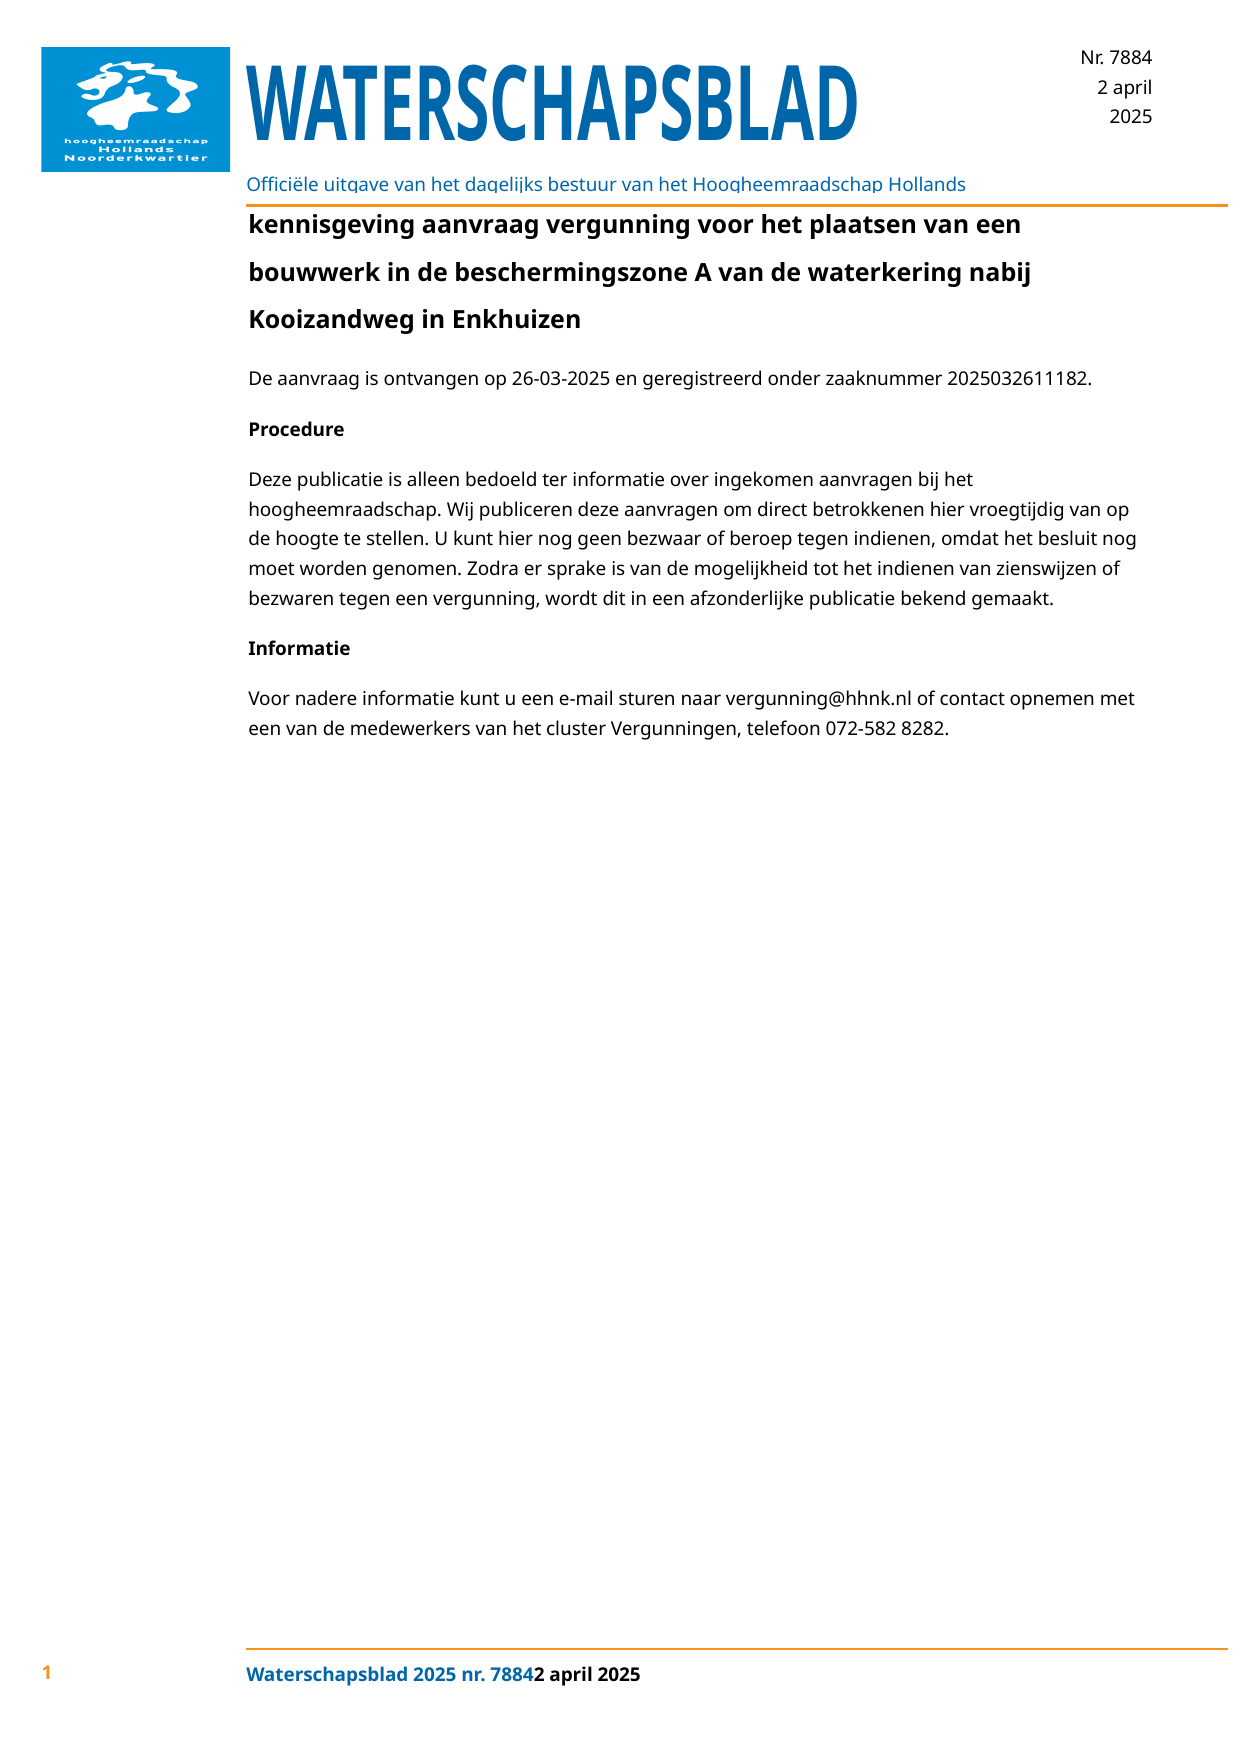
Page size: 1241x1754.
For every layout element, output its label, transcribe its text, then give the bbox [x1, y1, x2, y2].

text Voor nadere informatie kunt u een e-mail sturen naar vergunning@hhnk.nl of contact opnemen met een van de medewerkers van het cluster Vergunningen, telefoon 072-582 8282. [248, 686, 1152, 741]
text De aanvraag is ontvangen op 26-03-2025 en geregistreerd onder zaaknummer 2025032611182. [248, 366, 1152, 391]
text kennisgeving aanvraag vergunning voor het plaatsen van een bouwwerk in de beschermingszone A van de waterkering nabij Kooizandweg in Enkhuizen [248, 207, 1152, 336]
text Procedure [248, 416, 1152, 442]
picture [78, 64, 122, 99]
text Informatie [248, 635, 1152, 661]
picture [129, 76, 144, 82]
text Deze publicatie is alleen bedoeld ter informatie over ingekomen aanvragen bij het hoogheemraadschap. Wij publiceren deze aanvragen om direct betrokkenen hier vroegtijdig van op de hoogte te stellen. U kunt hier nog geen bezwaar of beroep tegen indienen, omdat het besluit nog moet worden genomen. Zodra er sprake is van de mogelijkheid tot het indienen van zienswijzen of bezwaren tegen een vergunning, wordt dit in een afzonderlijke publicatie bekend gemaakt. [248, 466, 1152, 610]
picture [88, 87, 157, 130]
picture [118, 62, 197, 112]
